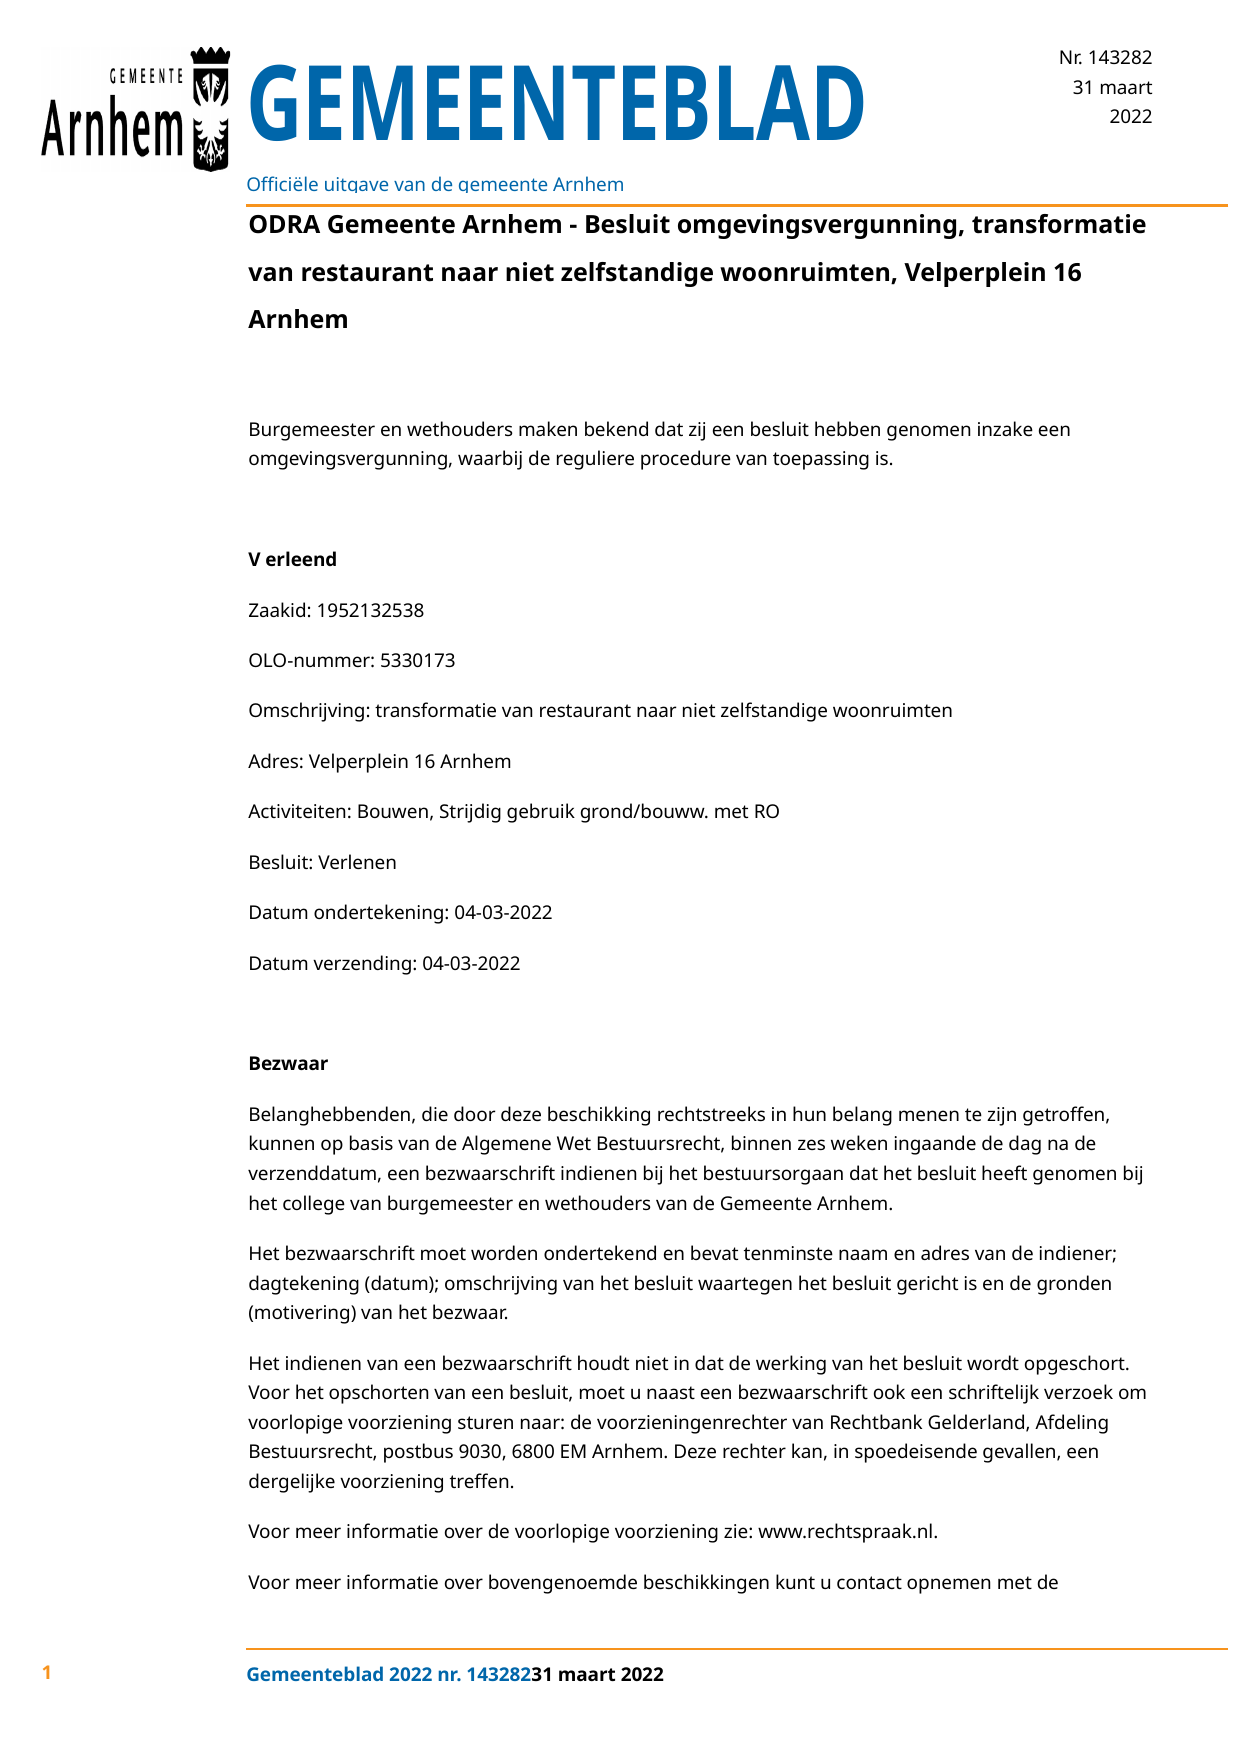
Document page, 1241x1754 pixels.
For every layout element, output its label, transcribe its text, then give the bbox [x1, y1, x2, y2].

text Activiteiten: Bouwen, Strijdig gebruik grond/bouww. met RO [248, 798, 1152, 824]
text Datum ondertekening: 04-03-2022 [248, 899, 1152, 925]
text Datum verzending: 04-03-2022 [248, 950, 1152, 975]
text Het indienen van een bezwaarschrift houdt niet in dat de werking van het besluit wordt opgeschort. Voor het opschorten van een besluit, moet u naast een bezwaarschrift ook een schriftelijk verzoek om voorlopige voorziening sturen naar: de voorzieningenrechter van Rechtbank Gelderland, Afdeling Bestuursrecht, postbus 9030, 6800 EM Arnhem. Deze rechter kan, in spoedeisende gevallen, een dergelijke voorziening treffen. [248, 1350, 1152, 1494]
text Zaakid: 1952132538 [248, 597, 1152, 622]
text Het bezwaarschrift moet worden ondertekend en bevat tenminste naam en adres van de indiener; dagtekening (datum); omschrijving van het besluit waartegen het besluit gericht is en de gronden (motivering) van het bezwaar. [248, 1240, 1152, 1325]
text Voor meer informatie over bovengenoemde beschikkingen kunt u contact opnemen met de [248, 1569, 1152, 1594]
text OLO-nummer: 5330173 [248, 647, 1152, 673]
text Bezwaar [248, 1051, 1152, 1076]
text Burgemeester en wethouders maken bekend dat zij een besluit hebben genomen inzake een omgevingsvergunning, waarbij de reguliere procedure van toepassing is. [248, 416, 1152, 471]
text ODRA Gemeente Arnhem - Besluit omgevingsvergunning, transformatie van restaurant naar niet zelfstandige woonruimten, Velperplein 16 Arnhem [248, 207, 1152, 336]
text Belanghebbenden, die door deze beschikking rechtstreeks in hun belang menen te zijn getroffen, kunnen op basis van de Algemene Wet Bestuursrecht, binnen zes weken ingaande de dag na de verzenddatum, een bezwaarschrift indienen bij het bestuursorgaan dat het besluit heeft genomen bij het college van burgemeester en wethouders van de Gemeente Arnhem. [248, 1101, 1152, 1215]
picture [41, 47, 231, 172]
text Voor meer informatie over de voorlopige voorziening zie: www.rechtspraak.nl. [248, 1518, 1152, 1544]
text V erleend [248, 546, 1152, 572]
text Adres: Velperplein 16 Arnhem [248, 748, 1152, 774]
text Besluit: Verlenen [248, 849, 1152, 874]
text Omschrijving: transformatie van restaurant naar niet zelfstandige woonruimten [248, 698, 1152, 723]
